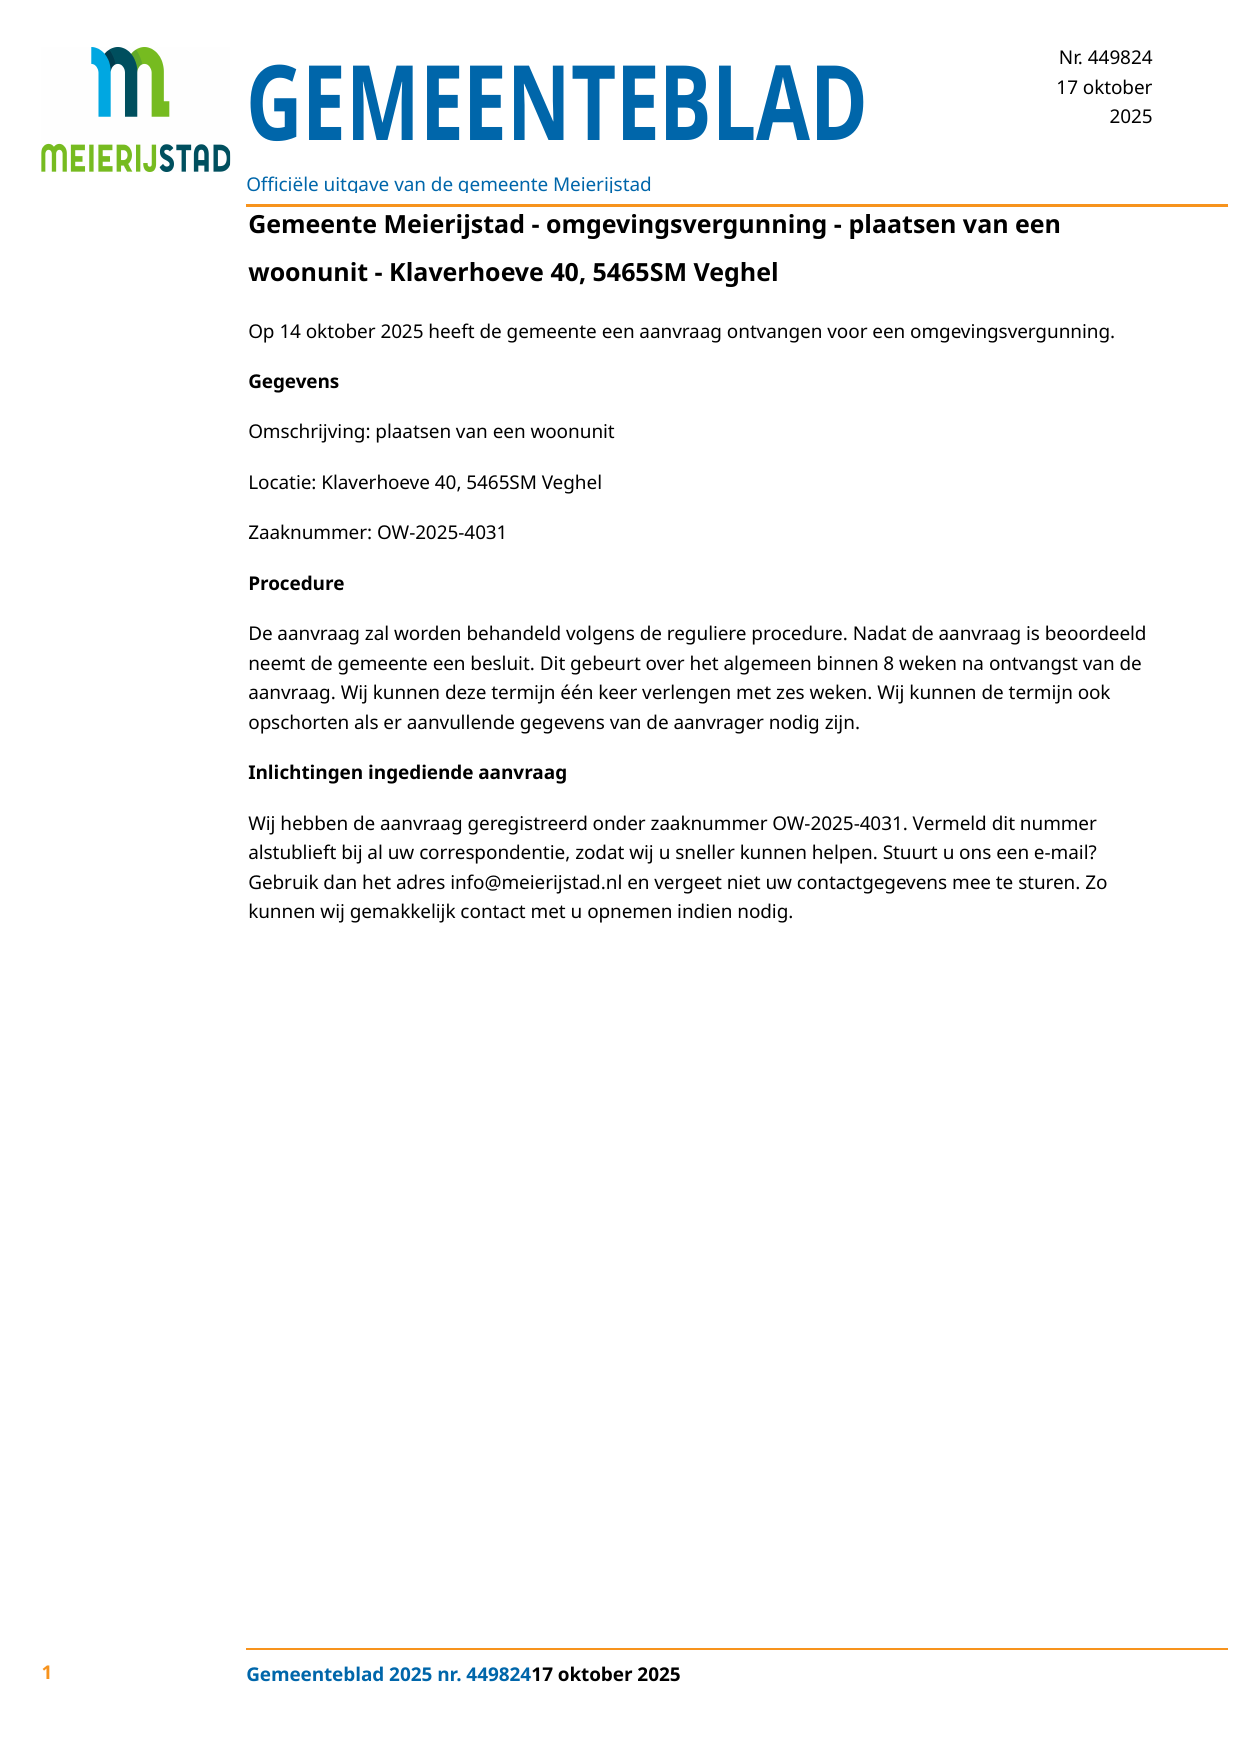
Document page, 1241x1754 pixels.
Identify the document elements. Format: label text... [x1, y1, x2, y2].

text Procedure [248, 570, 1152, 596]
text Zaaknummer: OW-2025-4031 [248, 519, 1152, 545]
text Inlichtingen ingediende aanvraag [248, 759, 1152, 785]
text Gegevens [248, 368, 1152, 394]
text Wij hebben de aanvraag geregistreerd onder zaaknummer OW-2025-4031. Vermeld dit nummer alstublieft bij al uw correspondentie, zodat wij u sneller kunnen helpen. Stuurt u ons een e-mail? Gebruik dan het adres info@meierijstad.nl en vergeet niet uw contactgegevens mee te sturen. Zo kunnen wij gemakkelijk contact met u opnemen indien nodig. [248, 810, 1152, 924]
text Op 14 oktober 2025 heeft de gemeente een aanvraag ontvangen voor een omgevingsvergunning. [248, 318, 1152, 344]
text Omschrijving: plaatsen van een woonunit [248, 419, 1152, 444]
text Locatie: Klaverhoeve 40, 5465SM Veghel [248, 469, 1152, 495]
text Gemeente Meierijstad - omgevingsvergunning - plaatsen van een woonunit - Klaverhoeve 40, 5465SM Veghel [248, 207, 1152, 288]
picture [41, 47, 231, 172]
text De aanvraag zal worden behandeld volgens de reguliere procedure. Nadat de aanvraag is beoordeeld neemt de gemeente een besluit. Dit gebeurt over het algemeen binnen 8 weken na ontvangst van de aanvraag. Wij kunnen deze termijn één keer verlengen met zes weken. Wij kunnen de termijn ook opschorten als er aanvullende gegevens van de aanvrager nodig zijn. [248, 620, 1152, 735]
